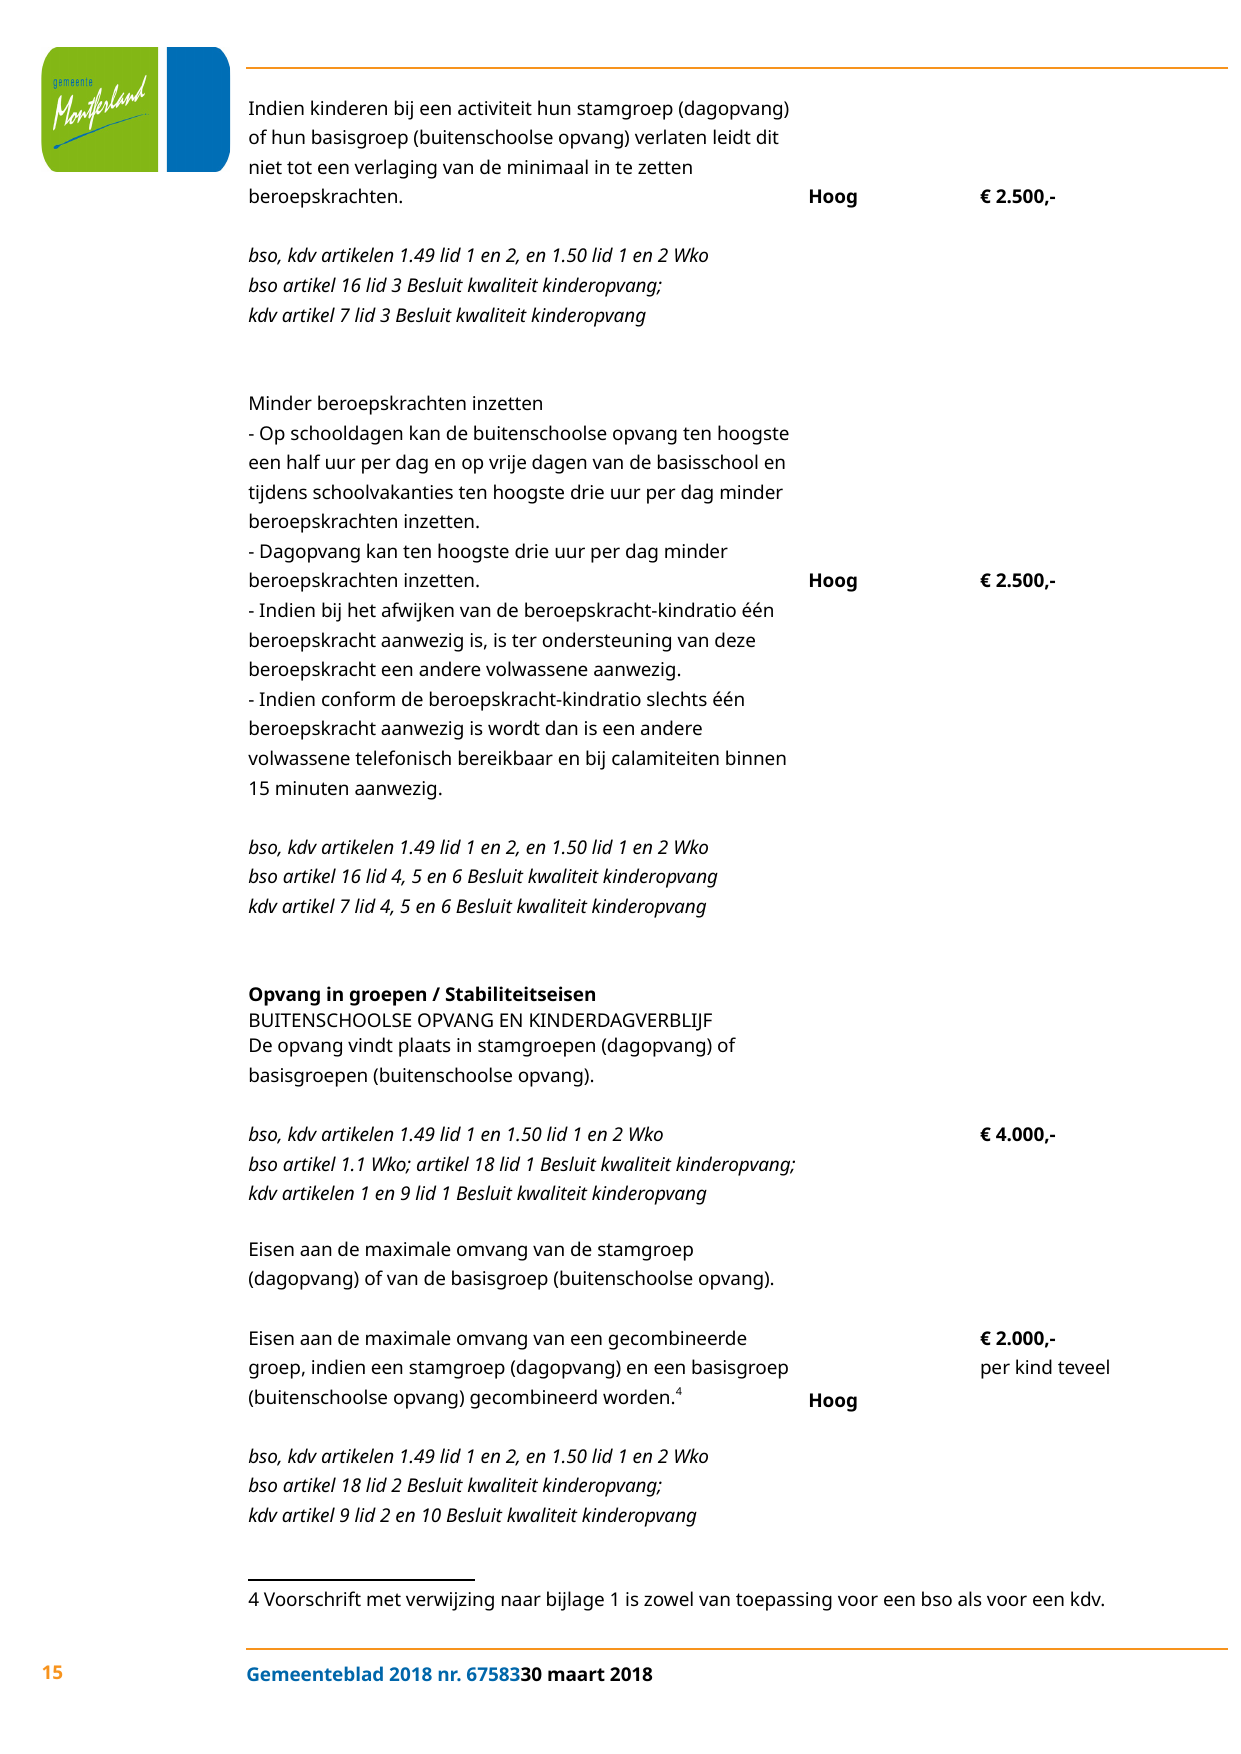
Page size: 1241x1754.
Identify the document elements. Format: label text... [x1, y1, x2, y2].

table_header Opvang in groepen / Stabiliteitseisen [248, 981, 1152, 1007]
table_header Minder beroepskrachten inzetten - Op schooldagen kan de buitenschoolse opvang ten hoogste een half uur per dag en op vrije dagen van de basisschool en tijdens schoolvakanties ten hoogste drie uur per dag minder beroepskrachten inzetten. - Dagopvang kan ten hoogste drie uur per dag minder beroepskrachten inzetten. - Indien bij het afwijken van de beroepskracht-kindratio één beroepskracht aanwezig is, is ter ondersteuning van deze beroepskracht een andere volwassene aanwezig. - Indien conform de beroepskracht-kindratio slechts één beroepskracht aanwezig is wordt dan is een andere volwassene telefonisch bereikbaar en bij calamiteiten binnen 15 minuten aanwezig. bso, kdv artikelen 1.49 lid 1 en 2, en 1.50 lid 1 en 2 Wko bso artikel 16 lid 4, 5 en 6 Besluit kwaliteit kinderopvang kdv artikel 7 lid 4, 5 en 6 Besluit kwaliteit kinderopvang [248, 390, 808, 948]
table_cell € 2.000,- per kind teveel [980, 1236, 1152, 1557]
table_header Hoog [808, 390, 980, 948]
picture [41, 47, 231, 172]
table_cell Hoog [808, 1033, 980, 1557]
table_cell Indien kinderen bij een activiteit hun stamgroep (dagopvang) of hun basisgroep (buitenschoolse opvang) verlaten leidt dit niet tot een verlaging van de minimaal in te zetten beroepskrachten. bso, kdv artikelen 1.49 lid 1 en 2, en 1.50 lid 1 en 2 Wko bso artikel 16 lid 3 Besluit kwaliteit kinderopvang; kdv artikel 7 lid 3 Besluit kwaliteit kinderopvang [248, 95, 808, 357]
table_cell De opvang vindt plaats in stamgroepen (dagopvang) of basisgroepen (buitenschoolse opvang). bso, kdv artikelen 1.49 lid 1 en 1.50 lid 1 en 2 Wko bso artikel 1.1 Wko; artikel 18 lid 1 Besluit kwaliteit kinderopvang; kdv artikelen 1 en 9 lid 1 Besluit kwaliteit kinderopvang [248, 1033, 808, 1236]
table_cell Eisen aan de maximale omvang van de stamgroep (dagopvang) of van de basisgroep (buitenschoolse opvang). Eisen aan de maximale omvang van een gecombineerde groep, indien een stamgroep (dagopvang) en een basisgroep (buitenschoolse opvang) gecombineerd worden. bso, kdv artikelen 1.49 lid 1 en 2, en 1.50 lid 1 en 2 Wko bso artikel 18 lid 2 Besluit kwaliteit kinderopvang; kdv artikel 9 lid 2 en 10 Besluit kwaliteit kinderopvang [248, 1236, 808, 1557]
table_header € 2.500,- [980, 390, 1152, 948]
table_cell Hoog [808, 95, 980, 357]
table_cell € 4.000,- [980, 1033, 1152, 1236]
table_cell BUITENSCHOOLSE OPVANG EN KINDERDAGVERBLIJF [248, 1007, 1152, 1033]
table_cell € 2.500,- [980, 95, 1152, 357]
